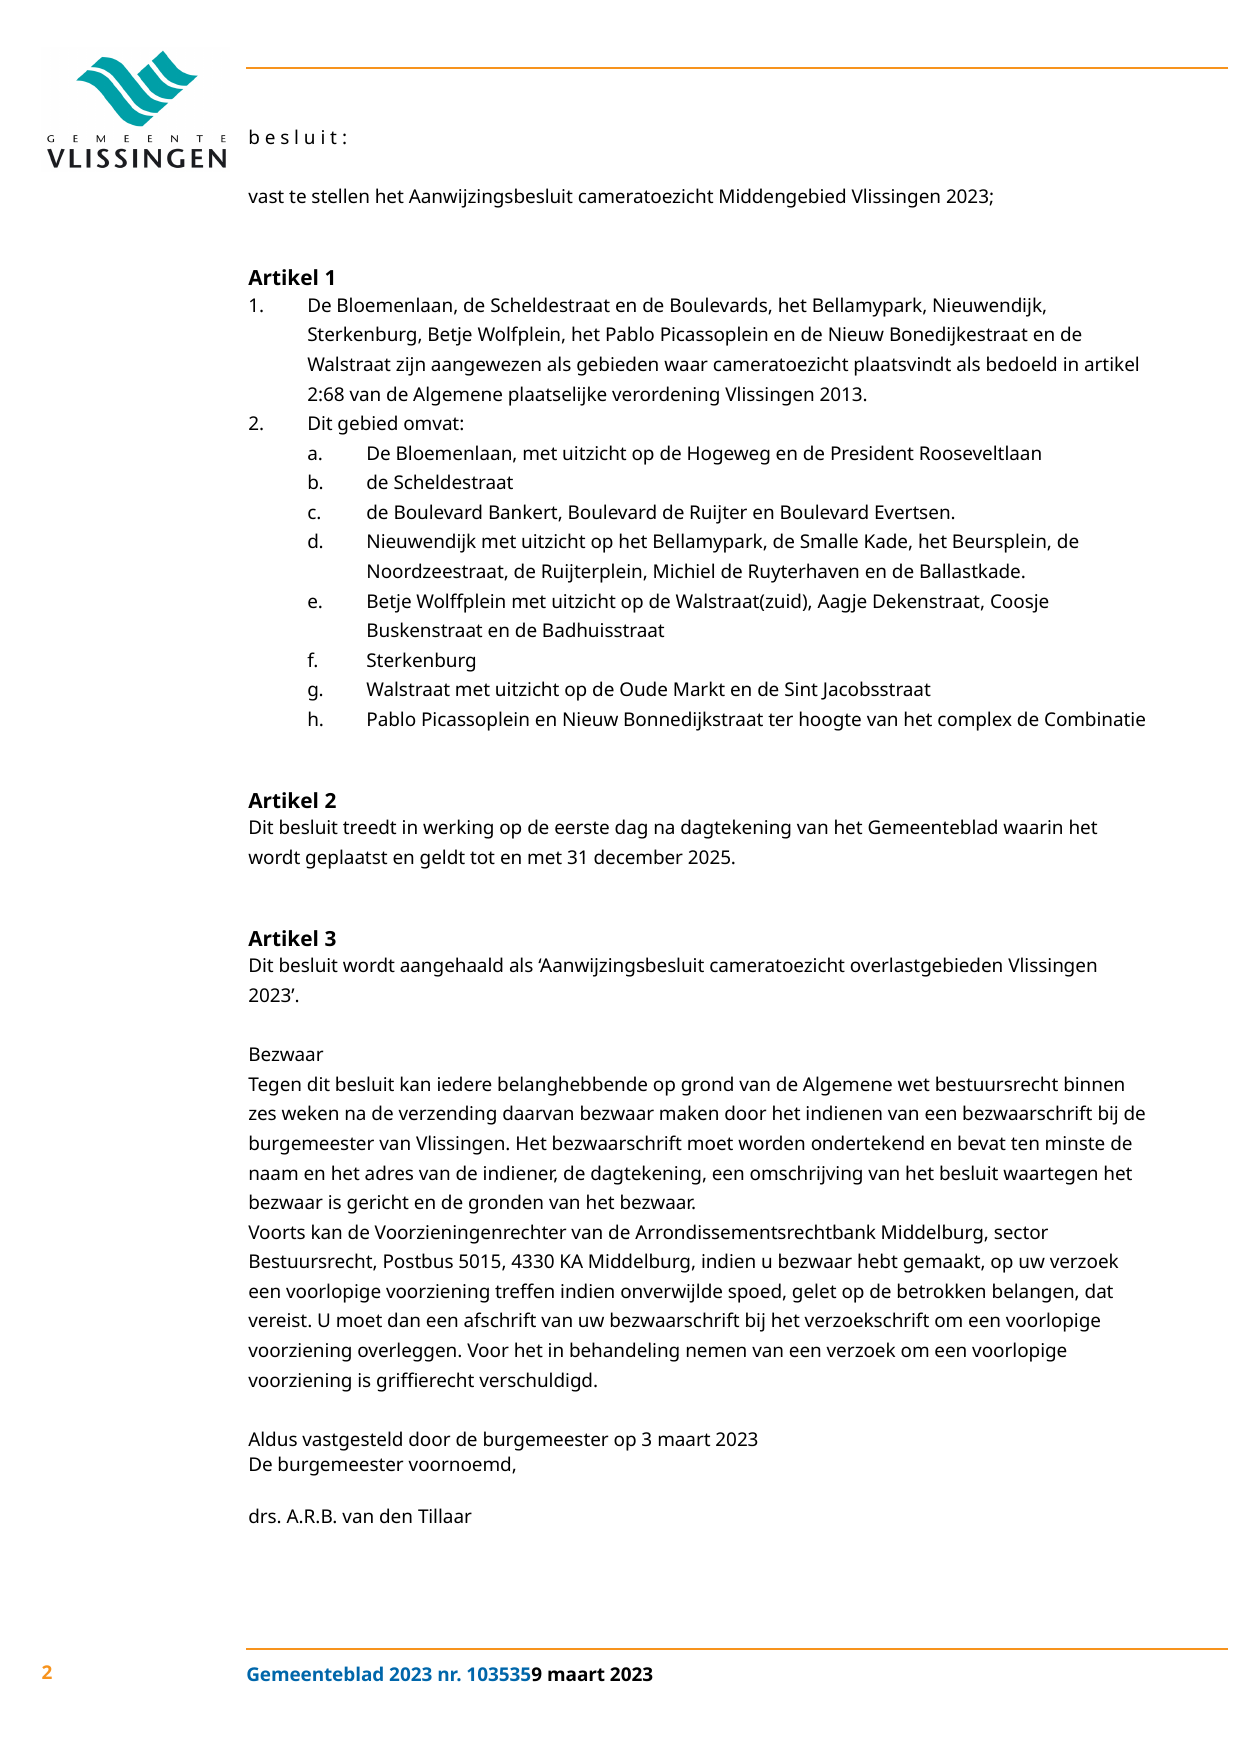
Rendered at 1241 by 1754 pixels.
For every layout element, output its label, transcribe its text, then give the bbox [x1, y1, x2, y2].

text Dit besluit wordt aangehaald als ‘Aanwijzingsbesluit cameratoezicht overlastgebieden Vlissingen 2023’. [248, 953, 1152, 1008]
text Artikel 3 [248, 924, 1152, 953]
text drs. A.R.B. van den Tillaar [248, 1503, 1152, 1529]
list Dit gebied omvat: [248, 410, 1152, 436]
text Aldus vastgesteld door de burgemeester op 3 maart 2023 [248, 1426, 1152, 1452]
list Sterkenburg [307, 647, 1152, 673]
text De burgemeester voornoemd, [248, 1452, 1152, 1477]
list de Scheldestraat [307, 469, 1152, 495]
text Bezwaar [248, 1041, 1152, 1067]
text b e s l u i t : [248, 124, 1152, 150]
list Pablo Picassoplein en Nieuw Bonnedijkstraat ter hoogte van het complex de Combinatie [307, 706, 1152, 732]
list Betje Wolffplein met uitzicht op de Walstraat(zuid), Aagje Dekenstraat, Coosje Buskenstraat en de Badhuisstraat [307, 588, 1152, 643]
text Dit besluit treedt in werking op de eerste dag na dagtekening van het Gemeenteblad waarin het wordt geplaatst en geldt tot en met 31 december 2025. [248, 814, 1152, 870]
picture [41, 47, 231, 172]
list Nieuwendijk met uitzicht op het Bellamypark, de Smalle Kade, het Beursplein, de Noordzeestraat, de Ruijterplein, Michiel de Ruyterhaven en de Ballastkade. [307, 529, 1152, 584]
list Walstraat met uitzicht op de Oude Markt en de Sint Jacobsstraat [307, 677, 1152, 702]
text Voorts kan de Voorzieningenrechter van de Arrondissementsrechtbank Middelburg, sector Bestuursrecht, Postbus 5015, 4330 KA Middelburg, indien u bezwaar hebt gemaakt, op uw verzoek een voorlopige voorziening treffen indien onverwijlde spoed, gelet op de betrokken belangen, dat vereist. U moet dan een afschrift van uw bezwaarschrift bij het verzoekschrift om een voorlopige voorziening overleggen. Voor het in behandeling nemen van een verzoek om een voorlopige voorziening is griffierecht verschuldigd. [248, 1219, 1152, 1392]
list De Bloemenlaan, de Scheldestraat en de Boulevards, het Bellamypark, Nieuwendijk, Sterkenburg, Betje Wolfplein, het Pablo Picassoplein en de Nieuw Bonedijkestraat en de Walstraat zijn aangewezen als gebieden waar cameratoezicht plaatsvindt als bedoeld in artikel 2:68 van de Algemene plaatselijke verordening Vlissingen 2013. [248, 292, 1152, 406]
list de Boulevard Bankert, Boulevard de Ruijter en Boulevard Evertsen. [307, 499, 1152, 525]
text Tegen dit besluit kan iedere belanghebbende op grond van de Algemene wet bestuursrecht binnen zes weken na de verzending daarvan bezwaar maken door het indienen van een bezwaarschrift bij de burgemeester van Vlissingen. Het bezwaarschrift moet worden ondertekend en bevat ten minste de naam en het adres van de indiener, de dagtekening, een omschrijving van het besluit waartegen het bezwaar is gericht en de gronden van het bezwaar. [248, 1071, 1152, 1215]
text Artikel 2 [248, 786, 1152, 814]
text Artikel 1 [248, 263, 1152, 292]
text vast te stellen het Aanwijzingsbesluit cameratoezicht Middengebied Vlissingen 2023; [248, 183, 1152, 209]
list De Bloemenlaan, met uitzicht op de Hogeweg en de President Rooseveltlaan [307, 440, 1152, 466]
